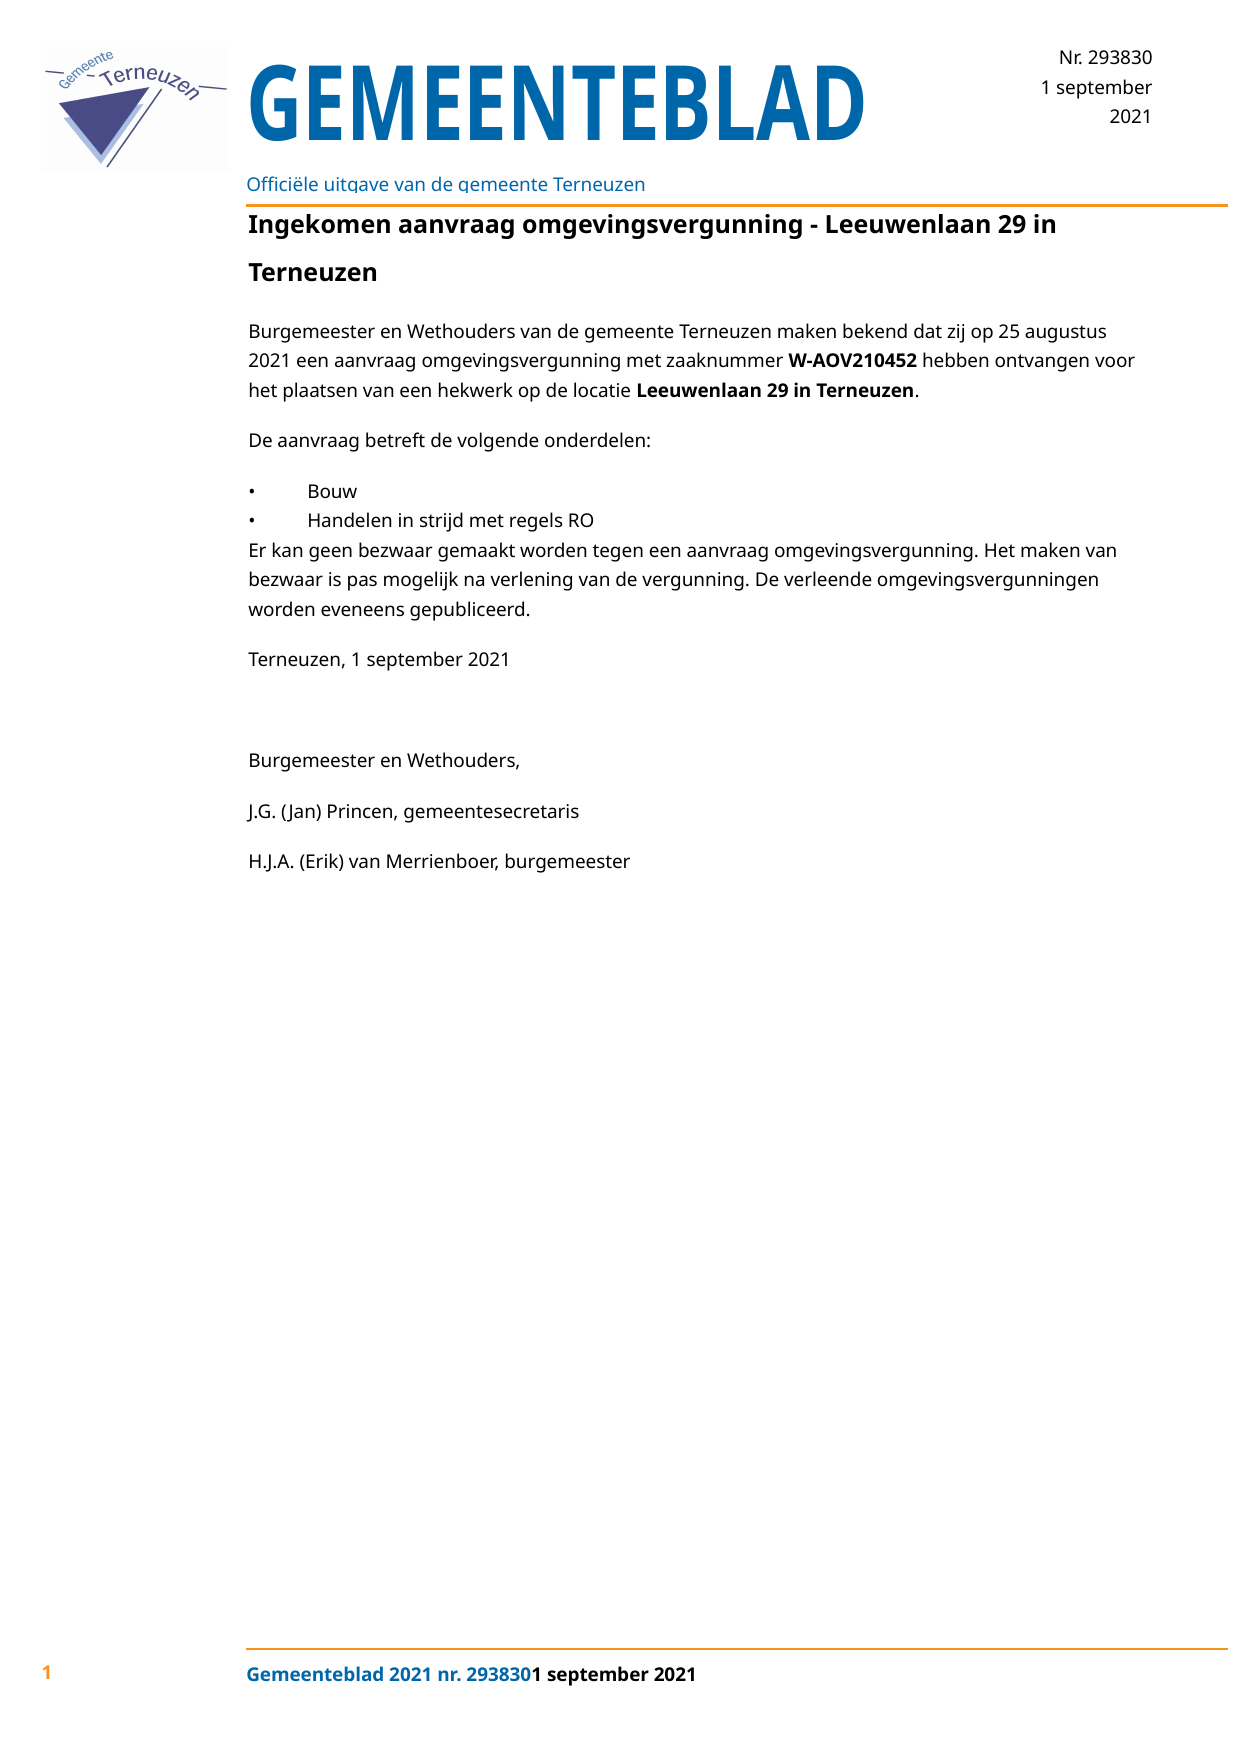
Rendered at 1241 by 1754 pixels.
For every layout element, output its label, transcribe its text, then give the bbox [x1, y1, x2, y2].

picture [41, 47, 231, 172]
text Er kan geen bezwaar gemaakt worden tegen een aanvraag omgevingsvergunning. Het maken van bezwaar is pas mogelijk na verlening van de vergunning. De verleende omgevingsvergunningen worden eveneens gepubliceerd. [248, 537, 1152, 622]
text Terneuzen, 1 september 2021 [248, 647, 1152, 672]
text Ingekomen aanvraag omgevingsvergunning - Leeuwenlaan 29 in Terneuzen [248, 207, 1152, 288]
text H.J.A. (Erik) van Merrienboer, burgemeester [248, 848, 1152, 874]
text Burgemeester en Wethouders van de gemeente Terneuzen maken bekend dat zij op 25 augustus 2021 een aanvraag omgevingsvergunning met zaaknummer W-AOV210452 hebben ontvangen voor het plaatsen van een hekwerk op de locatie Leeuwenlaan 29 in Terneuzen. [248, 318, 1152, 403]
list Bouw [248, 478, 1152, 504]
text De aanvraag betreft de volgende onderdelen: [248, 427, 1152, 453]
text Burgemeester en Wethouders, [248, 747, 1152, 773]
list Handelen in strijd met regels RO [248, 507, 1152, 533]
text J.G. (Jan) Princen, gemeentesecretaris [248, 798, 1152, 824]
